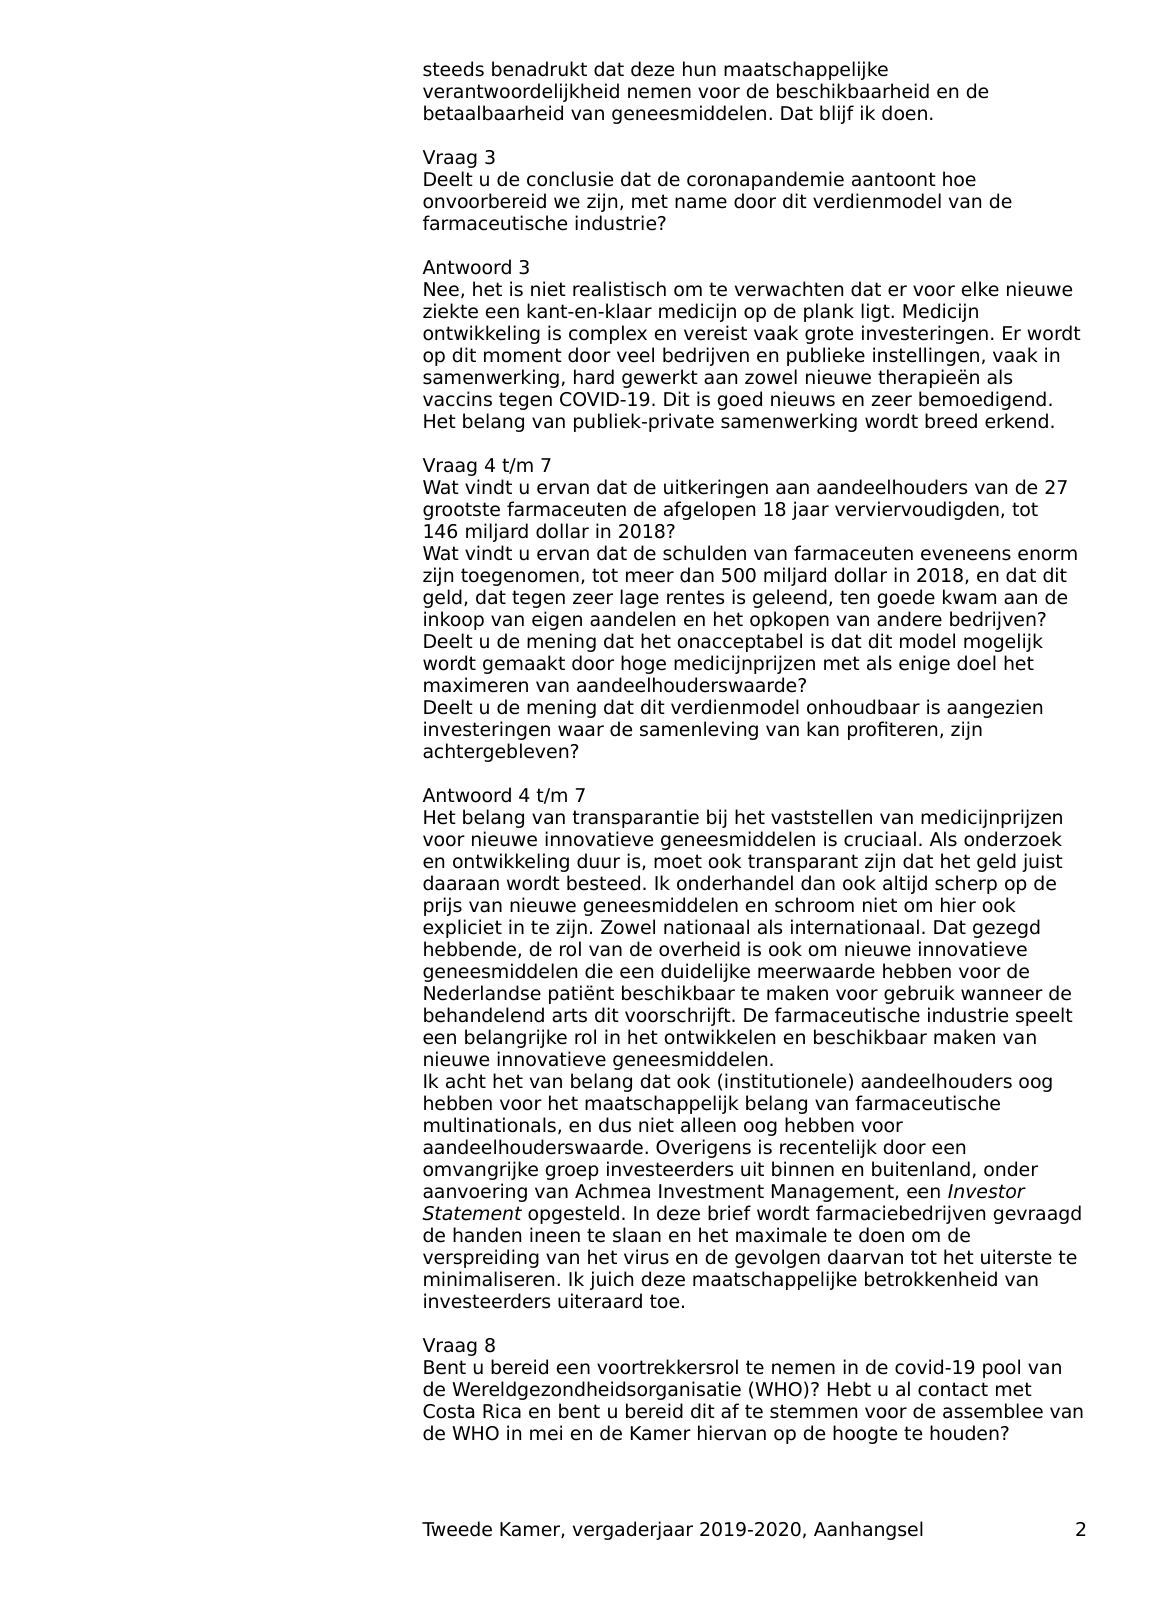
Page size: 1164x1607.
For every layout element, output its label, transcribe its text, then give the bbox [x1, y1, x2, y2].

text Deelt u de mening dat het onacceptabel is dat dit model mogelijk wordt gemaakt door hoge medicijnprijzen met als enige doel het maximeren van aandeelhouderswaarde? [422, 631, 1087, 697]
text Wat vindt u ervan dat de schulden van farmaceuten eveneens enorm zijn toegenomen, tot meer dan 500 miljard dollar in 2018, en dat dit geld, dat tegen zeer lage rentes is geleend, ten goede kwam aan de inkoop van eigen aandelen en het opkopen van andere bedrijven? [422, 543, 1087, 631]
text Deelt u de conclusie dat de coronapandemie aantoont hoe onvoorbereid we zijn, met name door dit verdienmodel van de farmaceutische industrie? [422, 169, 1087, 235]
text Wat vindt u ervan dat de uitkeringen aan aandeelhouders van de 27 grootste farmaceuten de afgelopen 18 jaar verviervoudigden, tot 146 miljard dollar in 2018? [422, 477, 1087, 543]
text Vraag 3 [422, 147, 1087, 169]
text Antwoord 3 [422, 257, 1087, 279]
text Antwoord 4 t/m 7 [422, 785, 1087, 807]
text Ik acht het van belang dat ook (institutionele) aandeelhouders oog hebben voor het maatschappelijk belang van farmaceutische multinationals, en dus niet alleen oog hebben voor aandeelhouderswaarde. Overigens is recentelijk door een omvangrijke groep investeerders uit binnen en buitenland, onder aanvoering van Achmea Investment Management, een Investor Statement opgesteld. In deze brief wordt farmaciebedrijven gevraagd de handen ineen te slaan en het maximale te doen om de verspreiding van het virus en de gevolgen daarvan tot het uiterste te minimaliseren. Ik juich deze maatschappelijke betrokkenheid van investeerders uiteraard toe. [422, 1071, 1087, 1313]
text Vraag 4 t/m 7 [422, 455, 1087, 477]
text Vraag 8 [422, 1335, 1087, 1357]
text Het belang van transparantie bij het vaststellen van medicijnprijzen voor nieuwe innovatieve geneesmiddelen is cruciaal. Als onderzoek en ontwikkeling duur is, moet ook transparant zijn dat het geld juist daaraan wordt besteed. Ik onderhandel dan ook altijd scherp op de prijs van nieuwe geneesmiddelen en schroom niet om hier ook expliciet in te zijn. Zowel nationaal als internationaal. Dat gezegd hebbende, de rol van de overheid is ook om nieuwe innovatieve geneesmiddelen die een duidelijke meerwaarde hebben voor de Nederlandse patiënt beschikbaar te maken voor gebruik wanneer de behandelend arts dit voorschrijft. De farmaceutische industrie speelt een belangrijke rol in het ontwikkelen en beschikbaar maken van nieuwe innovatieve geneesmiddelen. [422, 807, 1087, 1071]
text Bent u bereid een voortrekkersrol te nemen in de covid-19 pool van de Wereldgezondheidsorganisatie (WHO)? Hebt u al contact met Costa Rica en bent u bereid dit af te stemmen voor de assemblee van de WHO in mei en de Kamer hiervan op de hoogte te houden? [422, 1357, 1087, 1445]
text steeds benadrukt dat deze hun maatschappelijke verantwoordelijkheid nemen voor de beschikbaarheid en de betaalbaarheid van geneesmiddelen. Dat blijf ik doen. [422, 59, 1087, 125]
text Deelt u de mening dat dit verdienmodel onhoudbaar is aangezien investeringen waar de samenleving van kan profiteren, zijn achtergebleven? [422, 697, 1087, 763]
text Nee, het is niet realistisch om te verwachten dat er voor elke nieuwe ziekte een kant-en-klaar medicijn op de plank ligt. Medicijn ontwikkeling is complex en vereist vaak grote investeringen. Er wordt op dit moment door veel bedrijven en publieke instellingen, vaak in samenwerking, hard gewerkt aan zowel nieuwe therapieën als vaccins tegen COVID-19. Dit is goed nieuws en zeer bemoedigend. Het belang van publiek-private samenwerking wordt breed erkend. [422, 279, 1087, 433]
